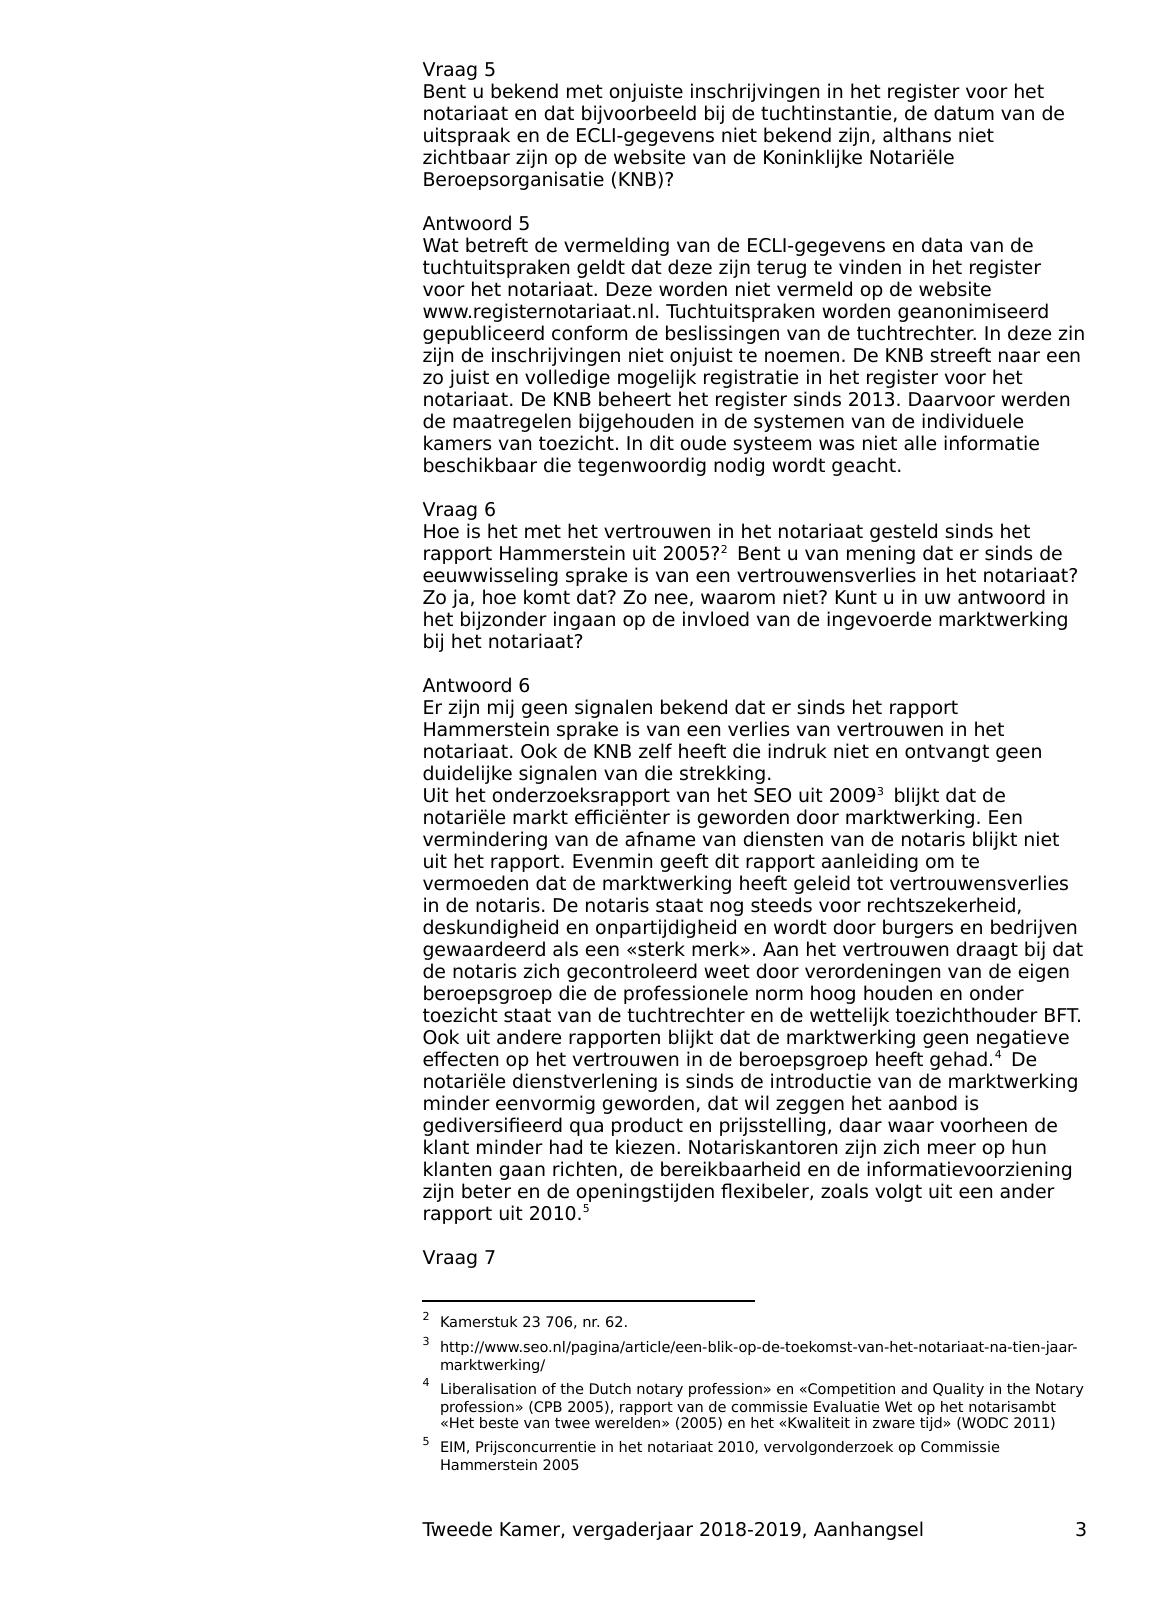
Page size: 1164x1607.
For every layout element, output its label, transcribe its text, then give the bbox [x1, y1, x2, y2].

text Antwoord 5 [422, 213, 1087, 235]
text EIM, Prijsconcurrentie in het notariaat 2010, vervolgonderzoek op Commissie Hammerstein 2005 [422, 1435, 1087, 1474]
text Uit het onderzoeksrapport van het SEO uit 2009 blijkt dat de notariële markt efficiënter is geworden door marktwerking. Een vermindering van de afname van diensten van de notaris blijkt niet uit het rapport. Evenmin geeft dit rapport aanleiding om te vermoeden dat de marktwerking heeft geleid tot vertrouwensverlies in de notaris. De notaris staat nog steeds voor rechtszekerheid, deskundigheid en onpartijdigheid en wordt door burgers en bedrijven gewaardeerd als een «sterk merk». Aan het vertrouwen draagt bij dat de notaris zich gecontroleerd weet door verordeningen van de eigen beroepsgroep die de professionele norm hoog houden en onder toezicht staat van de tuchtrechter en de wettelijk toezichthouder BFT. [422, 785, 1087, 1027]
text Antwoord 6 [422, 675, 1087, 697]
text Kamerstuk 23 706, nr. 62. [422, 1310, 1087, 1332]
text Vraag 7 [422, 1247, 1087, 1269]
text Vraag 6 [422, 499, 1087, 521]
text Wat betreft de vermelding van de ECLI-gegevens en data van de tuchtuitspraken geldt dat deze zijn terug te vinden in het register voor het notariaat. Deze worden niet vermeld op de website www.registernotariaat.nl. Tuchtuitspraken worden geanonimiseerd gepubliceerd conform de beslissingen van de tuchtrechter. In deze zin zijn de inschrijvingen niet onjuist te noemen. De KNB streeft naar een zo juist en volledige mogelijk registratie in het register voor het notariaat. De KNB beheert het register sinds 2013. Daarvoor werden de maatregelen bijgehouden in de systemen van de individuele kamers van toezicht. In dit oude systeem was niet alle informatie beschikbaar die tegenwoordig nodig wordt geacht. [422, 235, 1087, 477]
text Vraag 5 [422, 59, 1087, 81]
text Bent u bekend met onjuiste inschrijvingen in het register voor het notariaat en dat bijvoorbeeld bij de tuchtinstantie, de datum van de uitspraak en de ECLI-gegevens niet bekend zijn, althans niet zichtbaar zijn op de website van de Koninklijke Notariële Beroepsorganisatie (KNB)? [422, 81, 1087, 191]
text http://www.seo.nl/pagina/article/een-blik-op-de-toekomst-van-het-notariaat-na-tien-jaar-marktwerking/ [422, 1335, 1087, 1374]
text Ook uit andere rapporten blijkt dat de marktwerking geen negatieve effecten op het vertrouwen in de beroepsgroep heeft gehad. De notariële dienstverlening is sinds de introductie van de marktwerking minder eenvormig geworden, dat wil zeggen het aanbod is gediversifieerd qua product en prijsstelling, daar waar voorheen de klant minder had te kiezen. Notariskantoren zijn zich meer op hun klanten gaan richten, de bereikbaarheid en de informatievoorziening zijn beter en de openingstijden flexibeler, zoals volgt uit een ander rapport uit 2010. [422, 1027, 1087, 1224]
text Liberalisation of the Dutch notary profession» en «Competition and Quality in the Notary profession» (CPB 2005), rapport van de commissie Evaluatie Wet op het notarisambt «Het beste van twee werelden» (2005) en het «Kwaliteit in zware tijd» (WODC 2011) [422, 1377, 1087, 1432]
text Er zijn mij geen signalen bekend dat er sinds het rapport Hammerstein sprake is van een verlies van vertrouwen in het notariaat. Ook de KNB zelf heeft die indruk niet en ontvangt geen duidelijke signalen van die strekking. [422, 697, 1087, 785]
text Hoe is het met het vertrouwen in het notariaat gesteld sinds het rapport Hammerstein uit 2005? Bent u van mening dat er sinds de eeuwwisseling sprake is van een vertrouwensverlies in het notariaat? Zo ja, hoe komt dat? Zo nee, waarom niet? Kunt u in uw antwoord in het bijzonder ingaan op de invloed van de ingevoerde marktwerking bij het notariaat? [422, 521, 1087, 653]
